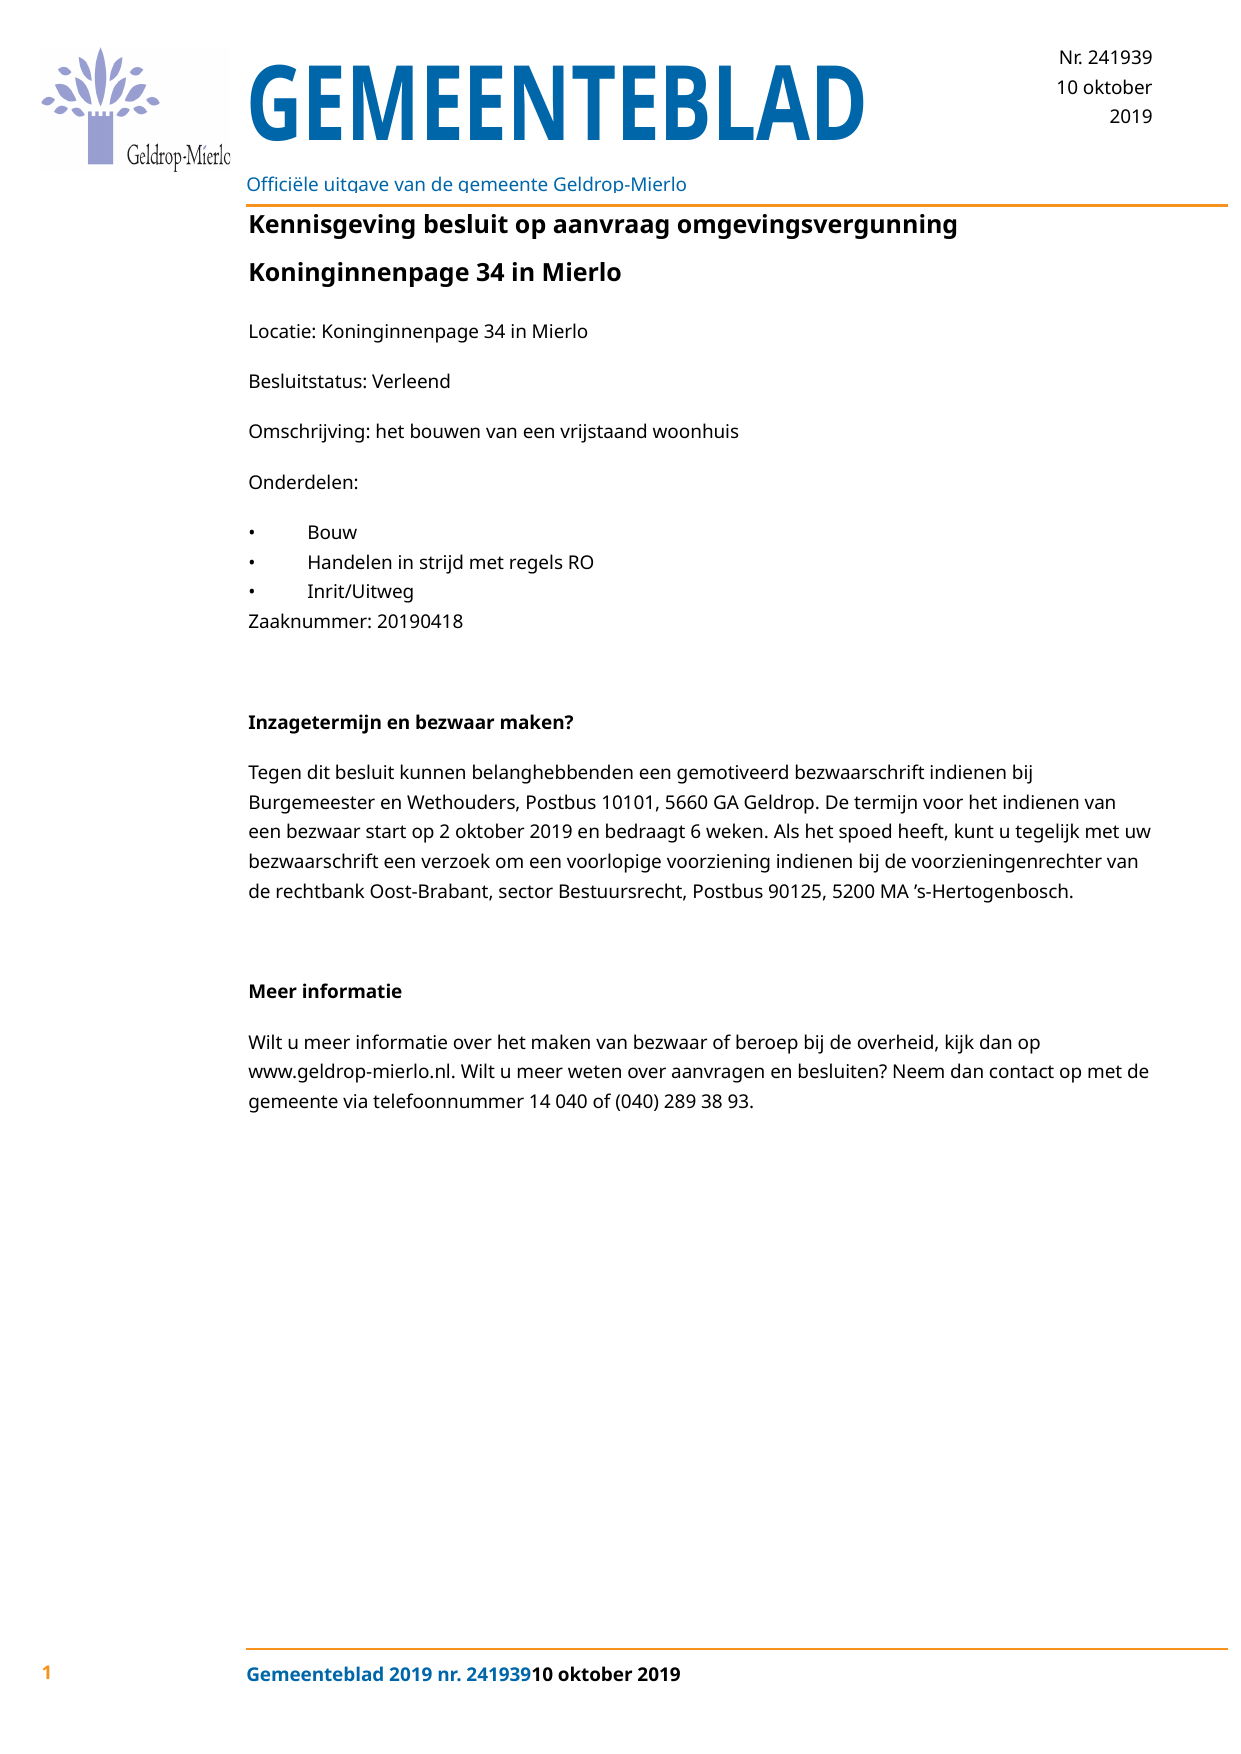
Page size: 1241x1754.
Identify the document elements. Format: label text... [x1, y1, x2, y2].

text Omschrijving: het bouwen van een vrijstaand woonhuis [248, 419, 1152, 444]
text Locatie: Koninginnenpage 34 in Mierlo [248, 318, 1152, 344]
list Inrit/Uitweg [248, 579, 1152, 604]
text Onderdelen: [248, 469, 1152, 495]
picture [41, 47, 231, 172]
text Wilt u meer informatie over het maken van bezwaar of beroep bij de overheid, kijk dan op www.geldrop-mierlo.nl. Wilt u meer weten over aanvragen en besluiten? Neem dan contact op met de gemeente via telefoonnummer 14 040 of (040) 289 38 93. [248, 1029, 1152, 1114]
list Bouw [248, 519, 1152, 545]
text Meer informatie [248, 979, 1152, 1004]
text Besluitstatus: Verleend [248, 368, 1152, 394]
text Inzagetermijn en bezwaar maken? [248, 709, 1152, 735]
text Zaaknummer: 20190418 [248, 608, 1152, 634]
list Handelen in strijd met regels RO [248, 549, 1152, 575]
text Tegen dit besluit kunnen belanghebbenden een gemotiveerd bezwaarschrift indienen bij Burgemeester en Wethouders, Postbus 10101, 5660 GA Geldrop. De termijn voor het indienen van een bezwaar start op 2 oktober 2019 en bedraagt 6 weken. Als het spoed heeft, kunt u tegelijk met uw bezwaarschrift een verzoek om een voorlopige voorziening indienen bij de voorzieningenrechter van de rechtbank Oost-Brabant, sector Bestuursrecht, Postbus 90125, 5200 MA ’s-Hertogenbosch. [248, 759, 1152, 904]
text Kennisgeving besluit op aanvraag omgevingsvergunning Koninginnenpage 34 in Mierlo [248, 207, 1152, 288]
